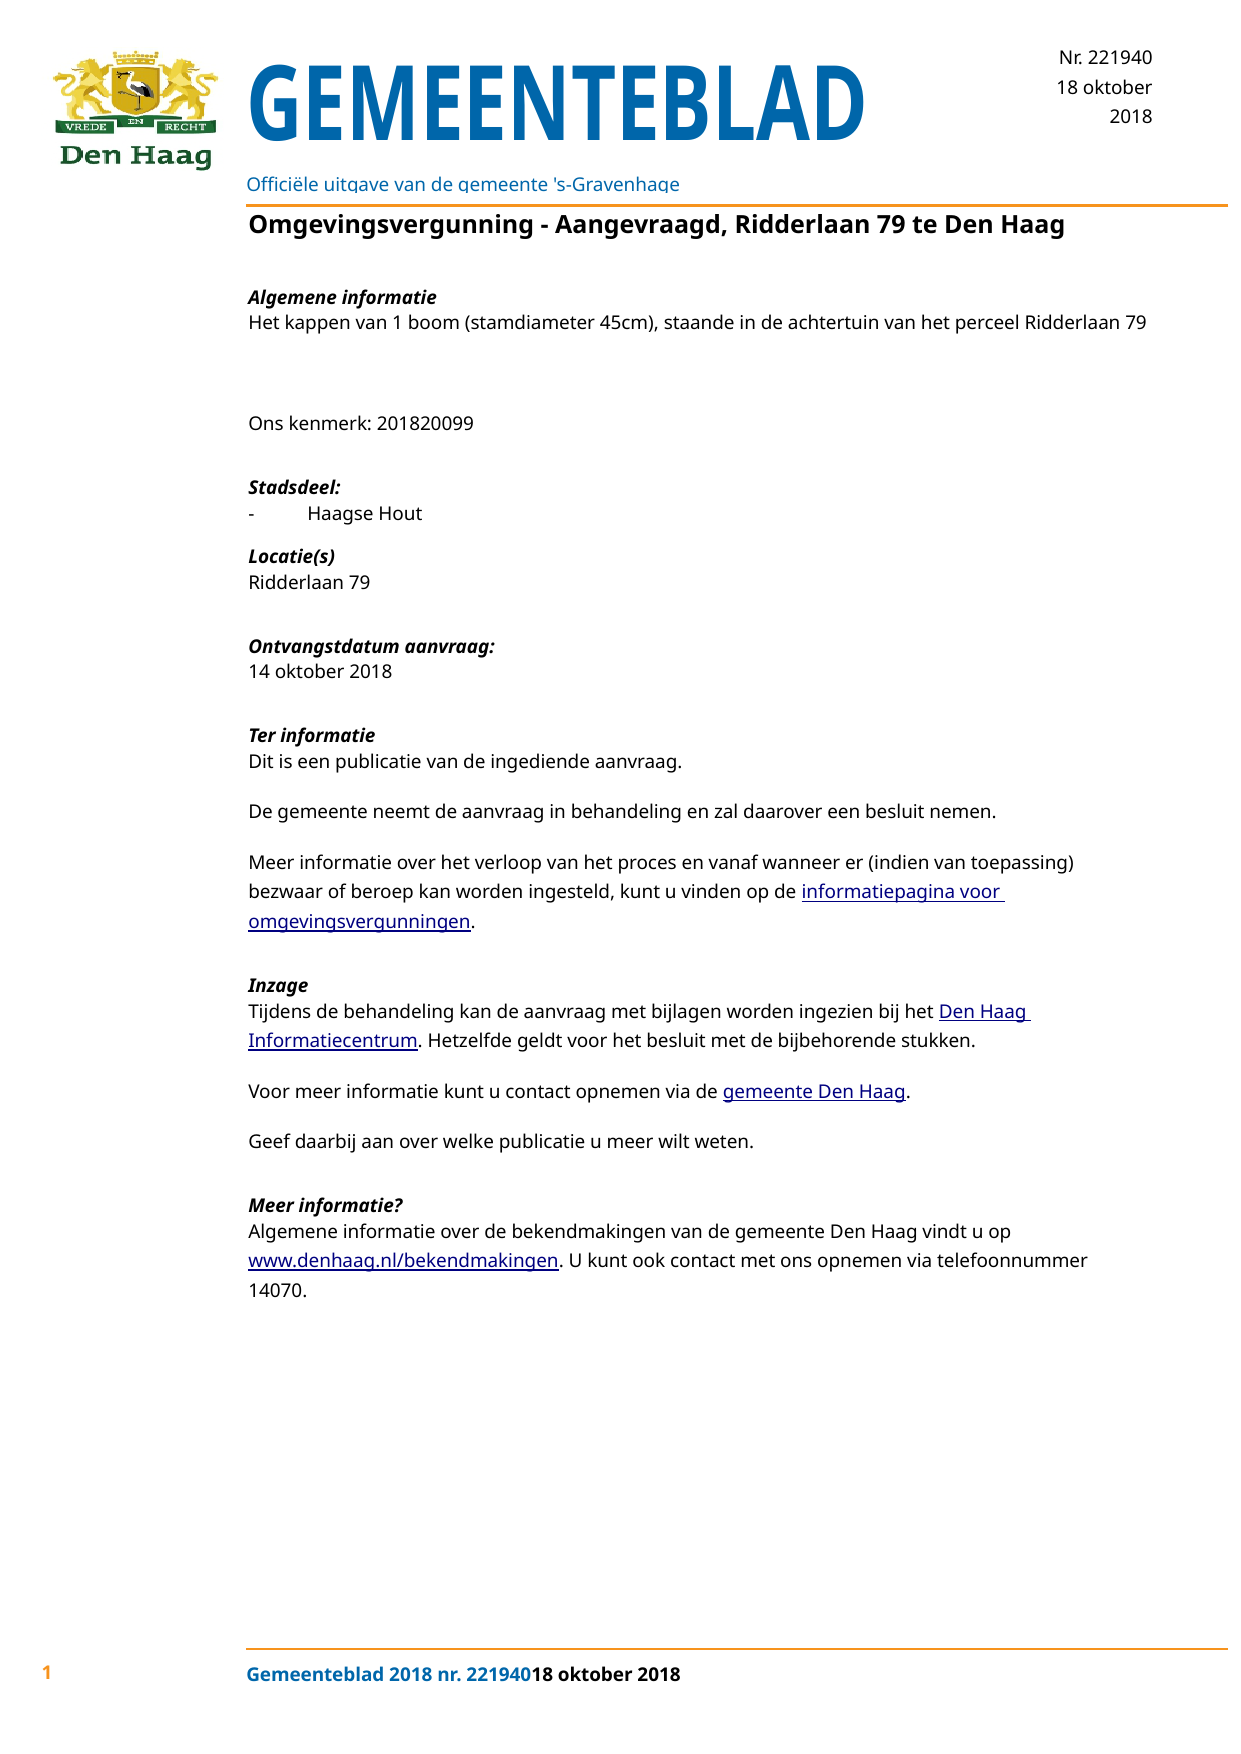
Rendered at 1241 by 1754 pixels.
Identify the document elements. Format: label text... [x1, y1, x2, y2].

text 14 oktober 2018 [248, 659, 1152, 684]
text Inzage [248, 972, 1152, 998]
list Haagse Hout [248, 500, 1152, 526]
picture [41, 47, 231, 172]
text Ontvangstdatum aanvraag: [248, 633, 1152, 659]
text De gemeente neemt de aanvraag in behandeling en zal daarover een besluit nemen. [248, 799, 1152, 824]
text Meer informatie over het verloop van het proces en vanaf wanneer er (indien van toepassing) bezwaar of beroep kan worden ingesteld, kunt u vinden op de informatiepagina voor omgevingsvergunningen. [248, 849, 1152, 934]
text Voor meer informatie kunt u contact opnemen via de gemeente Den Haag. [248, 1078, 1152, 1104]
text Geef daarbij aan over welke publicatie u meer wilt weten. [248, 1128, 1152, 1154]
text Ter informatie [248, 723, 1152, 748]
text Tijdens de behandeling kan de aanvraag met bijlagen worden ingezien bij het Den Haag Informatiecentrum. Hetzelfde geldt voor het besluit met de bijbehorende stukken. [248, 998, 1152, 1053]
text Ridderlaan 79 [248, 569, 1152, 595]
text Stadsdeel: [248, 474, 1152, 500]
text Meer informatie? [248, 1192, 1152, 1218]
text Algemene informatie [248, 284, 1152, 309]
text Het kappen van 1 boom (stamdiameter 45cm), staande in de achtertuin van het perceel Ridderlaan 79 [248, 309, 1152, 335]
text Dit is een publicatie van de ingediende aanvraag. [248, 748, 1152, 774]
text Locatie(s) [248, 543, 1152, 569]
text Ons kenmerk: 201820099 [248, 410, 1152, 436]
text Omgevingsvergunning - Aangevraagd, Ridderlaan 79 te Den Haag [248, 207, 1152, 241]
text Algemene informatie over de bekendmakingen van de gemeente Den Haag vindt u op www.denhaag.nl/bekendmakingen. U kunt ook contact met ons opnemen via telefoonnummer 14070. [248, 1218, 1152, 1303]
